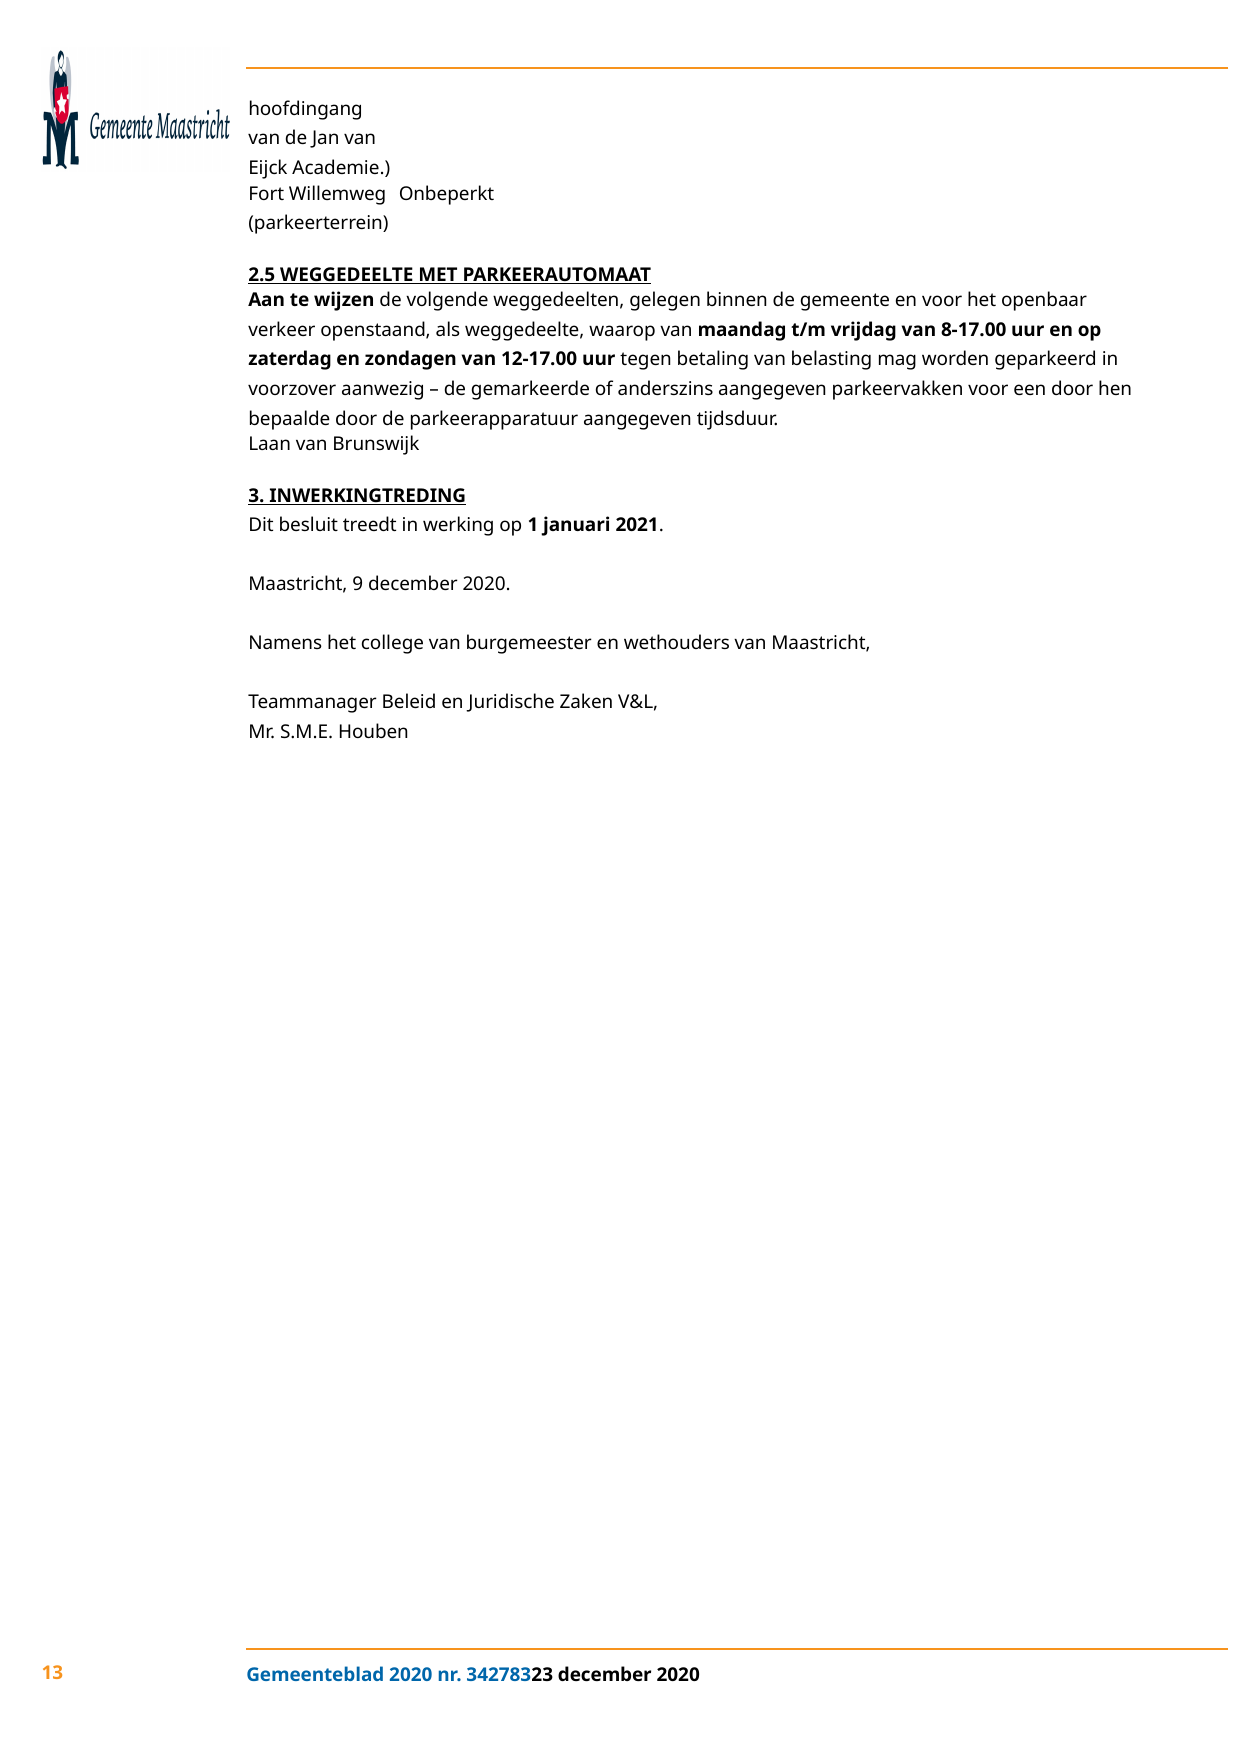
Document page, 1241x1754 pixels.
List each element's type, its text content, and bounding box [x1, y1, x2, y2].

table_cell Onbeperkt [399, 180, 700, 235]
table_cell hoofdingang van de Jan van Eijck Academie.) [248, 95, 398, 180]
table_cell [1001, 95, 1152, 180]
table_cell [248, 456, 1152, 482]
table_cell 2.5 WEGGEDEELTE MET PARKEERAUTOMAAT [248, 261, 1152, 286]
table_cell [700, 180, 1001, 235]
table_cell 3. INWERKINGTREDING Dit besluit treedt in werking op 1 januari 2021. [248, 482, 1152, 537]
picture [41, 47, 231, 172]
text Maastricht, 9 december 2020. [248, 570, 1152, 596]
table_cell [248, 235, 1152, 261]
text Mr. S.M.E. Houben [248, 718, 1152, 744]
table_cell Aan te wijzen de volgende weggedeelten, gelegen binnen de gemeente en voor het openbaar verkeer openstaand, als weggedeelte, waarop van maandag t/m vrijdag van 8-17.00 uur en op zaterdag en zondagen van 12-17.00 uur tegen betaling van belasting mag worden geparkeerd in voorzover aanwezig – de gemarkeerde of anderszins aangegeven parkeervakken voor een door hen bepaalde door de parkeerapparatuur aangegeven tijdsduur. [248, 286, 1152, 431]
table_cell [1001, 180, 1152, 235]
table_cell Fort Willemweg (parkeerterrein) [248, 180, 398, 235]
table_cell [700, 95, 1001, 180]
table_cell Laan van Brunswijk [248, 431, 1152, 456]
text Teammanager Beleid en Juridische Zaken V&L, [248, 688, 1152, 714]
text Namens het college van burgemeester en wethouders van Maastricht, [248, 629, 1152, 655]
table_cell [399, 95, 700, 180]
